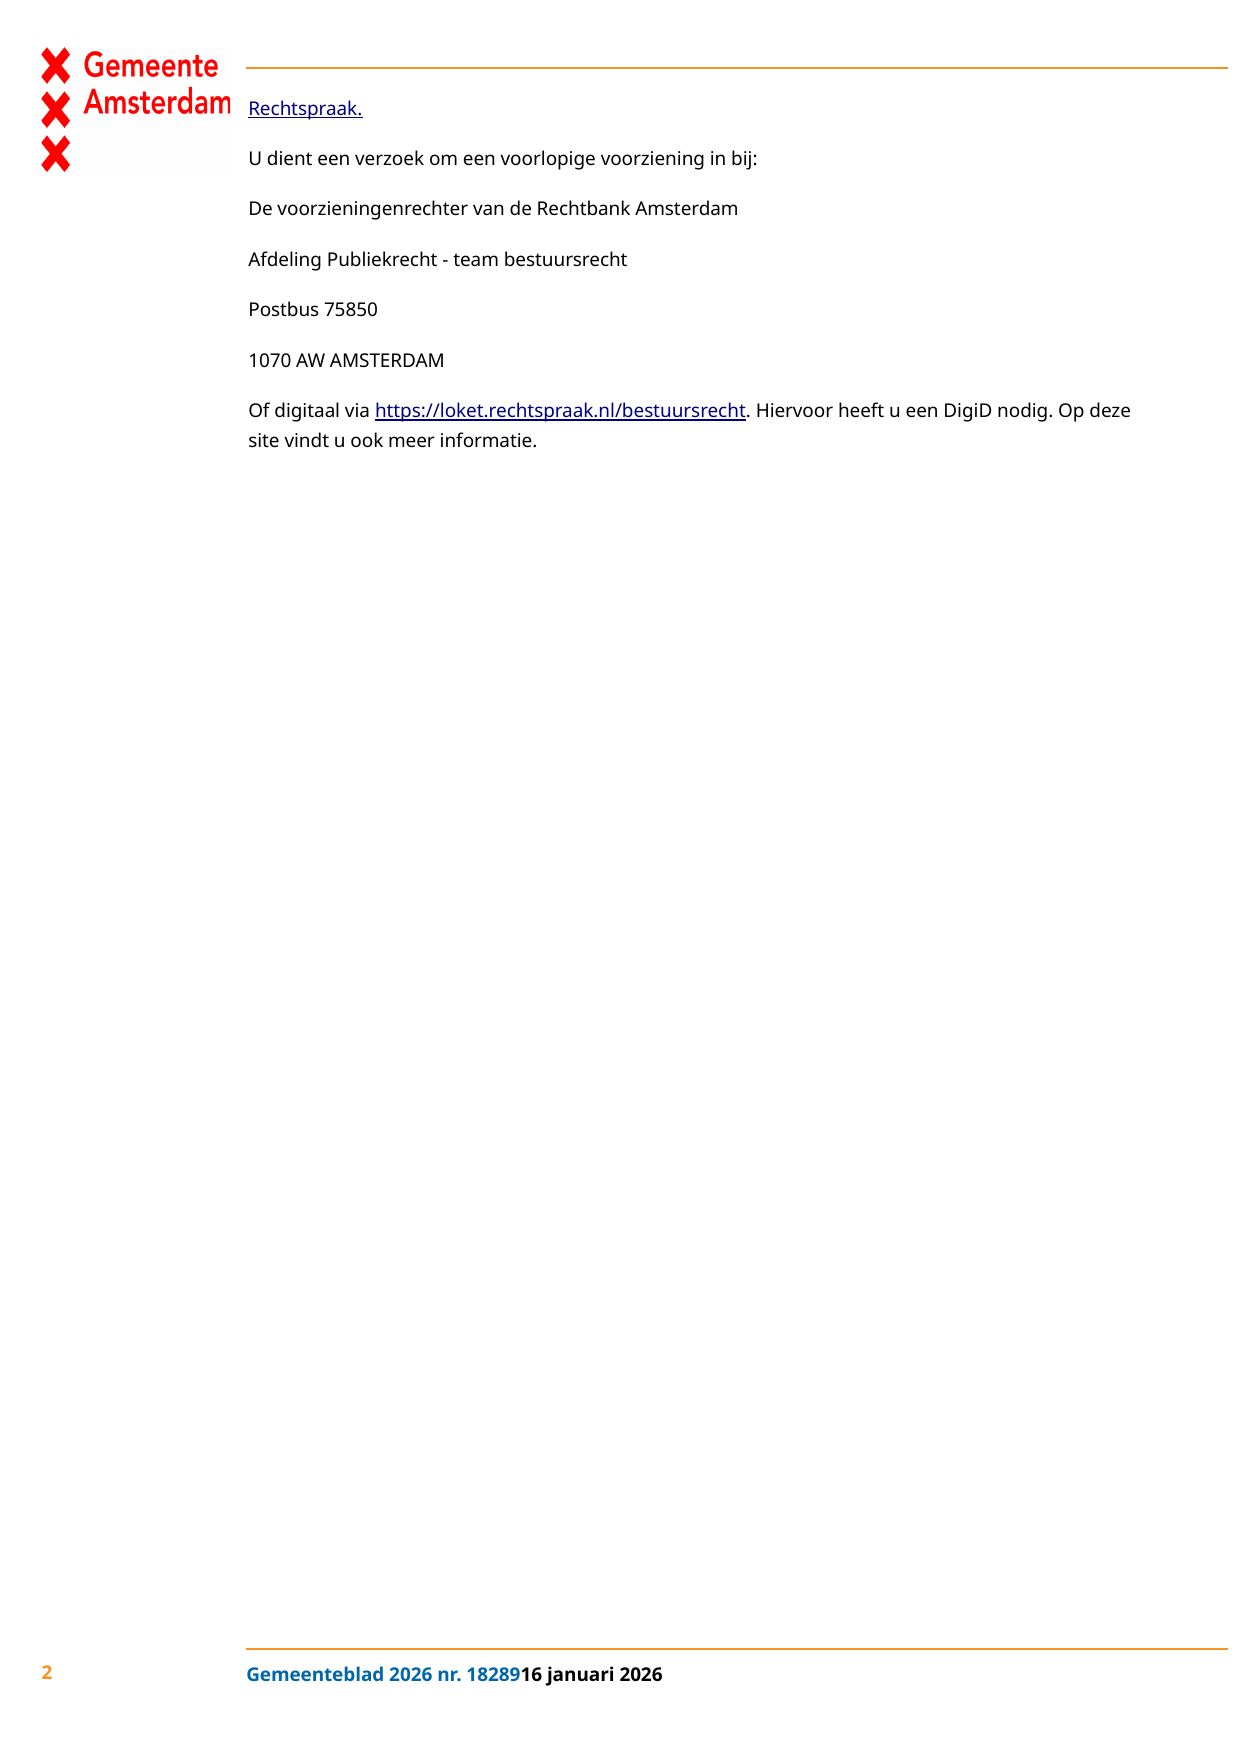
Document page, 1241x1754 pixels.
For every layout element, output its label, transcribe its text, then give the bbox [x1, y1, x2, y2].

text Rechtspraak. [248, 95, 1152, 121]
text Postbus 75850 [248, 296, 1152, 322]
text U dient een verzoek om een voorlopige voorziening in bij: [248, 145, 1152, 171]
text Afdeling Publiekrecht - team bestuursrecht [248, 246, 1152, 272]
text Of digitaal via https://loket.rechtspraak.nl/bestuursrecht. Hiervoor heeft u een DigiD nodig. Op deze site vindt u ook meer informatie. [248, 397, 1152, 453]
text 1070 AW AMSTERDAM [248, 347, 1152, 373]
picture [41, 47, 231, 172]
text De voorzieningenrechter van de Rechtbank Amsterdam [248, 196, 1152, 221]
